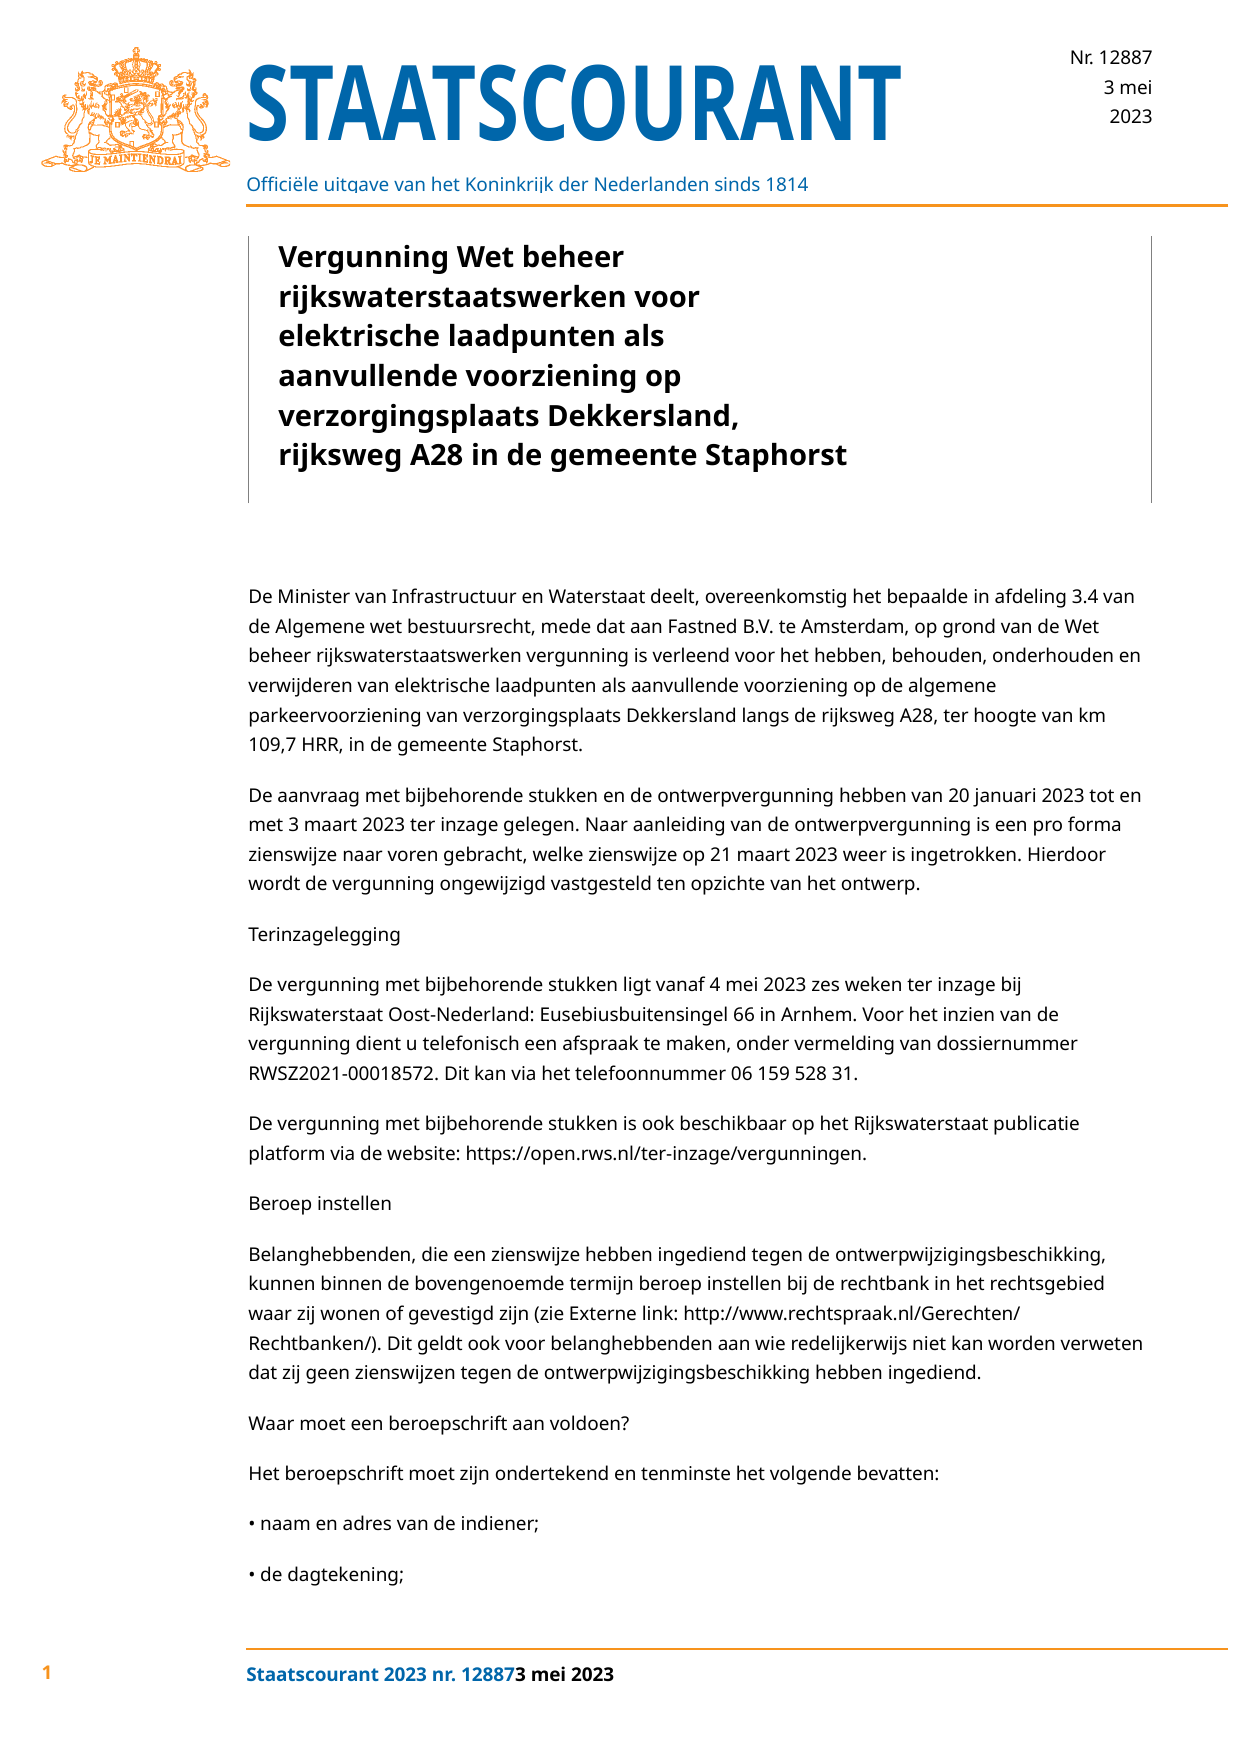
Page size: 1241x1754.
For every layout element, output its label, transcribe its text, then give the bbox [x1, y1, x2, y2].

table_header [1090, 236, 1151, 413]
text Waar moet een beroepschrift aan voldoen? [248, 1410, 1152, 1435]
text Terinzagelegging [248, 921, 1152, 947]
text De vergunning met bijbehorende stukken is ook beschikbaar op het Rijkswaterstaat publicatie platform via de website: https://open.rws.nl/ter-inzage/vergunningen. [248, 1111, 1152, 1166]
table_header [850, 236, 912, 413]
picture [912, 236, 1090, 414]
text • de dagtekening; [248, 1561, 1152, 1587]
text Het beroepschrift moet zijn ondertekend en tenminste het volgende bevatten: [248, 1460, 1152, 1486]
table_header [850, 414, 1151, 503]
table_header Vergunning Wet beheer rijkswaterstaatswerken voor elektrische laadpunten als aanvullende voorziening op verzorgingsplaats Dekkersland, rijksweg A28 in de gemeente Staphorst [249, 236, 850, 503]
text Beroep instellen [248, 1191, 1152, 1216]
picture [41, 47, 231, 172]
text De aanvraag met bijbehorende stukken en de ontwerpvergunning hebben van 20 januari 2023 tot en met 3 maart 2023 ter inzage gelegen. Naar aanleiding van de ontwerpvergunning is een pro forma zienswijze naar voren gebracht, welke zienswijze op 21 maart 2023 weer is ingetrokken. Hierdoor wordt de vergunning ongewijzigd vastgesteld ten opzichte van het ontwerp. [248, 782, 1152, 896]
text Belanghebbenden, die een zienswijze hebben ingediend tegen de ontwerpwijzigingsbeschikking, kunnen binnen de bovengenoemde termijn beroep instellen bij de rechtbank in het rechtsgebied waar zij wonen of gevestigd zijn (zie Externe link: http://www.rechtspraak.nl/Gerechten/ Rechtbanken/). Dit geldt ook voor belanghebbenden aan wie redelijkerwijs niet kan worden verweten dat zij geen zienswijzen tegen de ontwerpwijzigingsbeschikking hebben ingediend. [248, 1241, 1152, 1385]
text De vergunning met bijbehorende stukken ligt vanaf 4 mei 2023 zes weken ter inzage bij Rijkswaterstaat Oost-Nederland: Eusebiusbuitensingel 66 in Arnhem. Voor het inzien van de vergunning dient u telefonisch een afspraak te maken, onder vermelding van dossiernummer RWSZ2021-00018572. Dit kan via het telefoonnummer 06 159 528 31. [248, 971, 1152, 1086]
text • naam en adres van de indiener; [248, 1511, 1152, 1536]
text De Minister van Infrastructuur en Waterstaat deelt, overeenkomstig het bepaalde in afdeling 3.4 van de Algemene wet bestuursrecht, mede dat aan Fastned B.V. te Amsterdam, op grond van de Wet beheer rijkswaterstaatswerken vergunning is verleend voor het hebben, behouden, onderhouden en verwijderen van elektrische laadpunten als aanvullende voorziening op de algemene parkeervoorziening van verzorgingsplaats Dekkersland langs de rijksweg A28, ter hoogte van km 109,7 HRR, in de gemeente Staphorst. [248, 583, 1152, 757]
